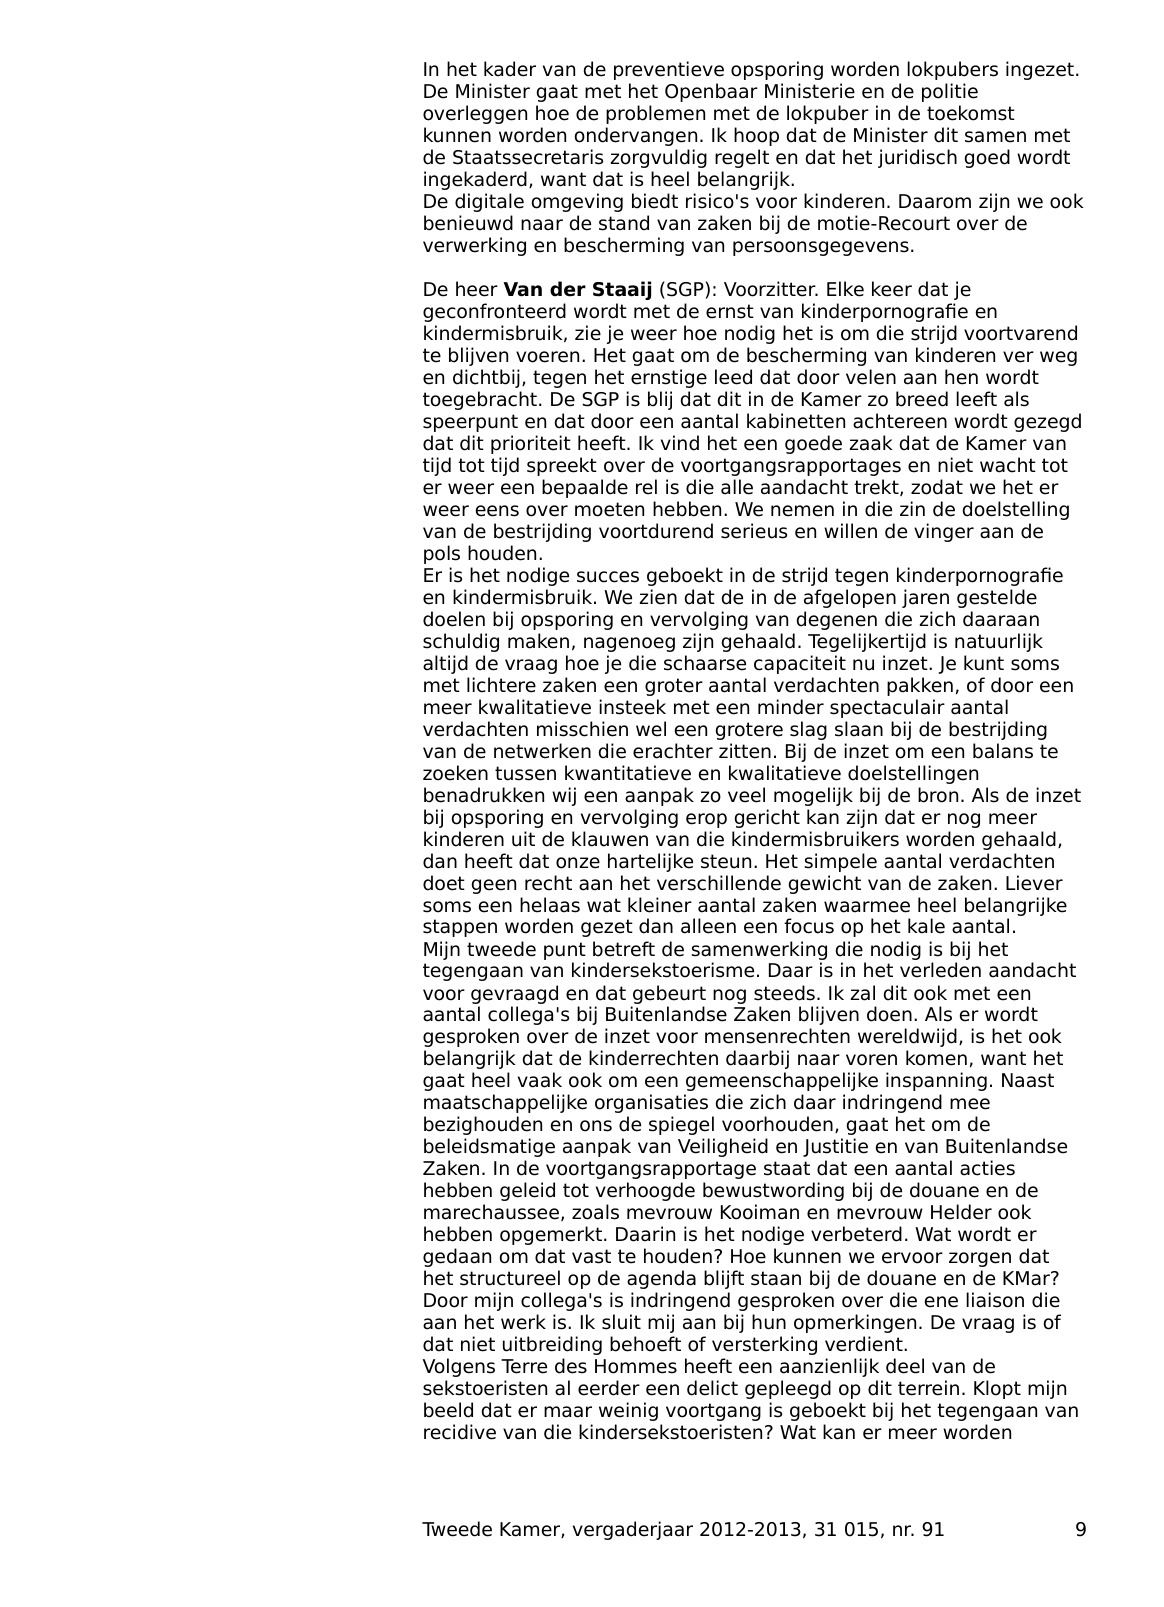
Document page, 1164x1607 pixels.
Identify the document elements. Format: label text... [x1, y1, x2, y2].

text Er is het nodige succes geboekt in de strijd tegen kinderpornografie en kindermisbruik. We zien dat de in de afgelopen jaren gestelde doelen bij opsporing en vervolging van degenen die zich daaraan schuldig maken, nagenoeg zijn gehaald. Tegelijkertijd is natuurlijk altijd de vraag hoe je die schaarse capaciteit nu inzet. Je kunt soms met lichtere zaken een groter aantal verdachten pakken, of door een meer kwalitatieve insteek met een minder spectaculair aantal verdachten misschien wel een grotere slag slaan bij de bestrijding van de netwerken die erachter zitten. Bij de inzet om een balans te zoeken tussen kwantitatieve en kwalitatieve doelstellingen benadrukken wij een aanpak zo veel mogelijk bij de bron. Als de inzet bij opsporing en vervolging erop gericht kan zijn dat er nog meer kinderen uit de klauwen van die kindermisbruikers worden gehaald, dan heeft dat onze hartelijke steun. Het simpele aantal verdachten doet geen recht aan het verschillende gewicht van de zaken. Liever soms een helaas wat kleiner aantal zaken waarmee heel belangrijke stappen worden gezet dan alleen een focus op het kale aantal. [422, 565, 1087, 938]
text Door mijn collega's is indringend gesproken over die ene liaison die aan het werk is. Ik sluit mij aan bij hun opmerkingen. De vraag is of dat niet uitbreiding behoeft of versterking verdient. [422, 1290, 1087, 1356]
text De heer Van der Staaij (SGP): Voorzitter. Elke keer dat je geconfronteerd wordt met de ernst van kinderpornografie en kindermisbruik, zie je weer hoe nodig het is om die strijd voortvarend te blijven voeren. Het gaat om de bescherming van kinderen ver weg en dichtbij, tegen het ernstige leed dat door velen aan hen wordt toegebracht. De SGP is blij dat dit in de Kamer zo breed leeft als speerpunt en dat door een aantal kabinetten achtereen wordt gezegd dat dit prioriteit heeft. Ik vind het een goede zaak dat de Kamer van tijd tot tijd spreekt over de voortgangsrapportages en niet wacht tot er weer een bepaalde rel is die alle aandacht trekt, zodat we het er weer eens over moeten hebben. We nemen in die zin de doelstelling van de bestrijding voortdurend serieus en willen de vinger aan de pols houden. [422, 279, 1087, 565]
text De digitale omgeving biedt risico's voor kinderen. Daarom zijn we ook benieuwd naar de stand van zaken bij de motie-Recourt over de verwerking en bescherming van persoonsgegevens. [422, 191, 1087, 257]
text Volgens Terre des Hommes heeft een aanzienlijk deel van de sekstoeristen al eerder een delict gepleegd op dit terrein. Klopt mijn beeld dat er maar weinig voortgang is geboekt bij het tegengaan van recidive van die kindersekstoeristen? Wat kan er meer worden [422, 1356, 1087, 1444]
text In het kader van de preventieve opsporing worden lokpubers ingezet. De Minister gaat met het Openbaar Ministerie en de politie overleggen hoe de problemen met de lokpuber in de toekomst kunnen worden ondervangen. Ik hoop dat de Minister dit samen met de Staatssecretaris zorgvuldig regelt en dat het juridisch goed wordt ingekaderd, want dat is heel belangrijk. [422, 59, 1087, 191]
text Mijn tweede punt betreft de samenwerking die nodig is bij het tegengaan van kindersekstoerisme. Daar is in het verleden aandacht voor gevraagd en dat gebeurt nog steeds. Ik zal dit ook met een aantal collega's bij Buitenlandse Zaken blijven doen. Als er wordt gesproken over de inzet voor mensenrechten wereldwijd, is het ook belangrijk dat de kinderrechten daarbij naar voren komen, want het gaat heel vaak ook om een gemeenschappelijke inspanning. Naast maatschappelijke organisaties die zich daar indringend mee bezighouden en ons de spiegel voorhouden, gaat het om de beleidsmatige aanpak van Veiligheid en Justitie en van Buitenlandse Zaken. In de voortgangsrapportage staat dat een aantal acties hebben geleid tot verhoogde bewustwording bij de douane en de marechaussee, zoals mevrouw Kooiman en mevrouw Helder ook hebben opgemerkt. Daarin is het nodige verbeterd. Wat wordt er gedaan om dat vast te houden? Hoe kunnen we ervoor zorgen dat het structureel op de agenda blijft staan bij de douane en de KMar? [422, 938, 1087, 1290]
